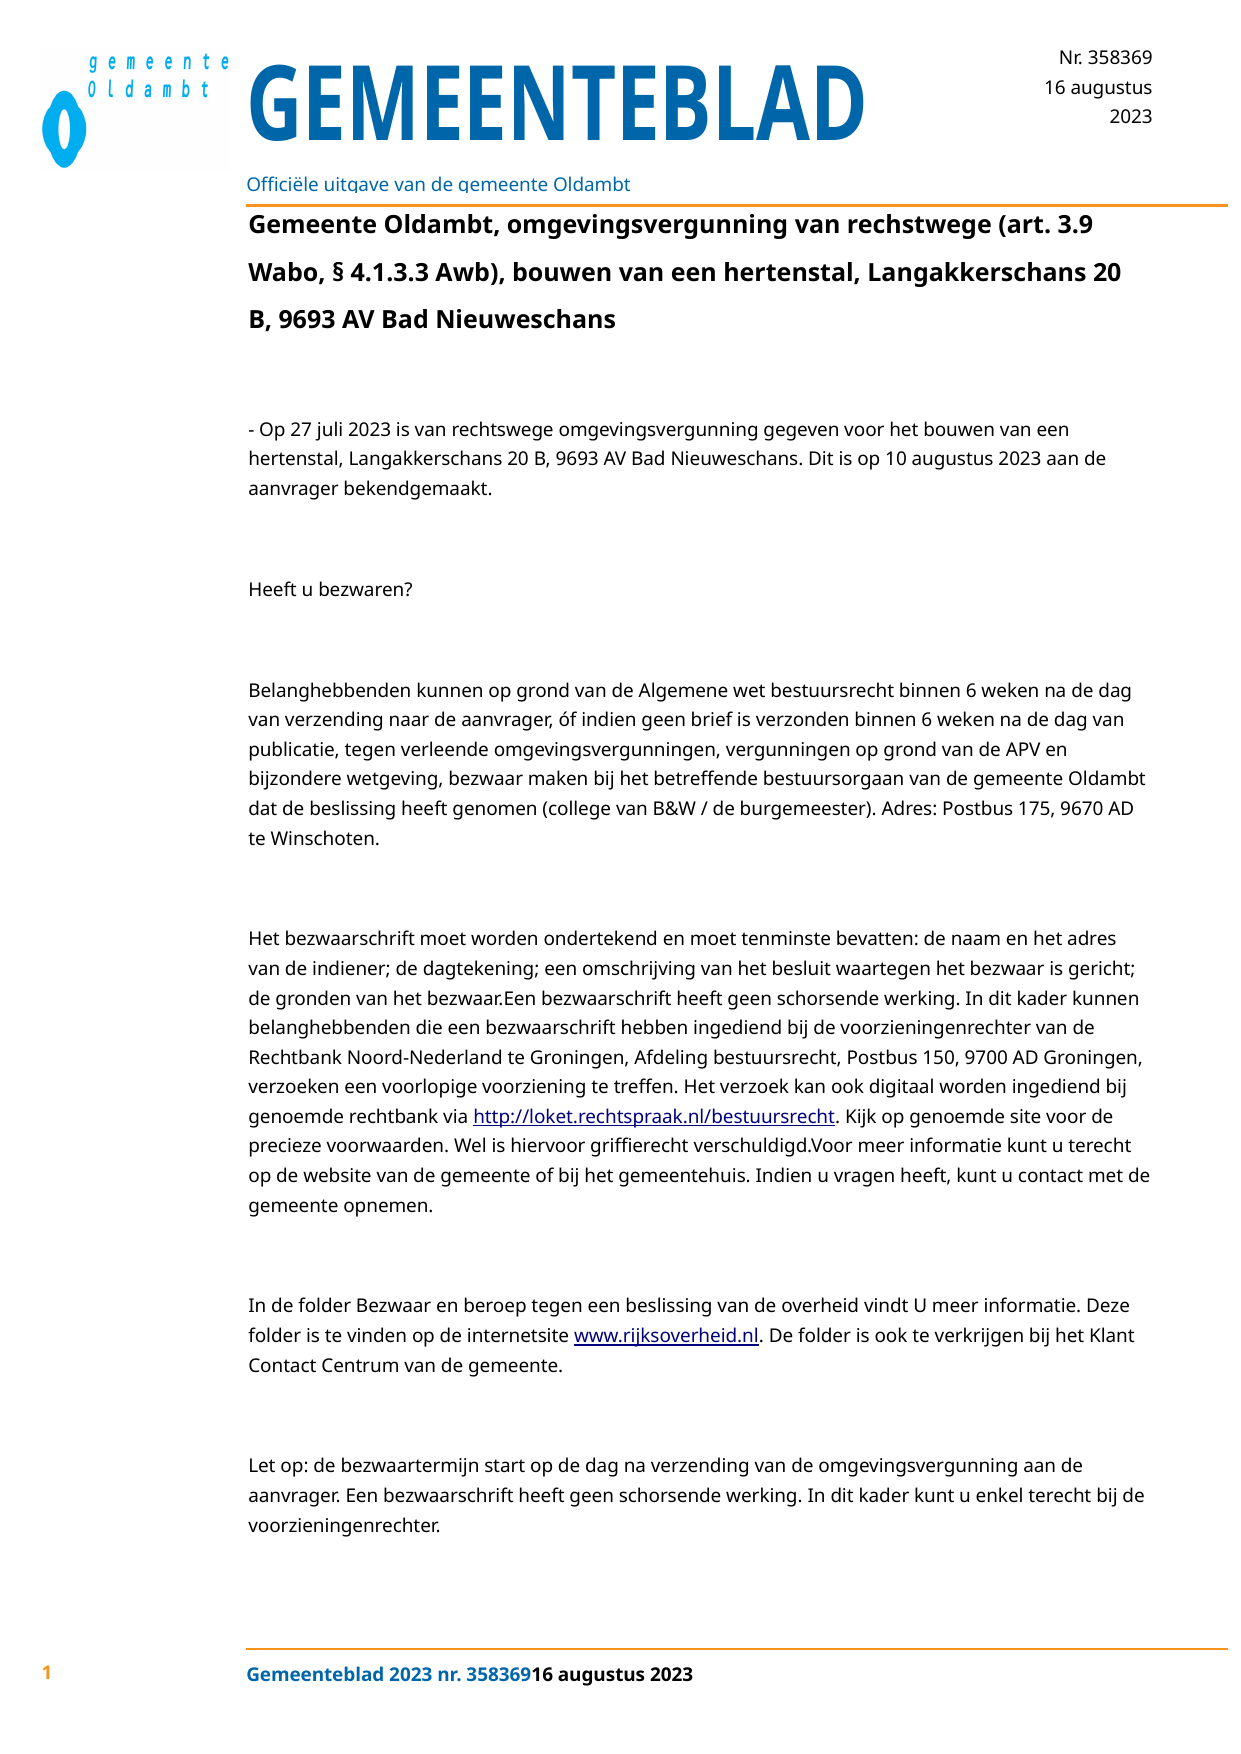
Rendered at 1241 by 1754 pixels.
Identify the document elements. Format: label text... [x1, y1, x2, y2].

text - Op 27 juli 2023 is van rechtswege omgevingsvergunning gegeven voor het bouwen van een hertenstal, Langakkerschans 20 B, 9693 AV Bad Nieuweschans. Dit is op 10 augustus 2023 aan de aanvrager bekendgemaakt. [248, 416, 1152, 501]
text In de folder Bezwaar en beroep tegen een beslissing van de overheid vindt U meer informatie. Deze folder is te vinden op de internetsite www.rijksoverheid.nl. De folder is ook te verkrijgen bij het Klant Contact Centrum van de gemeente. [248, 1293, 1152, 1377]
text Het bezwaarschrift moet worden ondertekend en moet tenminste bevatten: de naam en het adres van de indiener; de dagtekening; een omschrijving van het besluit waartegen het bezwaar is gericht; de gronden van het bezwaar.Een bezwaarschrift heeft geen schorsende werking. In dit kader kunnen belanghebbenden die een bezwaarschrift hebben ingediend bij de voorzieningenrechter van de Rechtbank Noord-Nederland te Groningen, Afdeling bestuursrecht, Postbus 150, 9700 AD Groningen, verzoeken een voorlopige voorziening te treffen. Het verzoek kan ook digitaal worden ingediend bij genoemde rechtbank via http://loket.rechtspraak.nl/bestuursrecht. Kijk op genoemde site voor de precieze voorwaarden. Wel is hiervoor griffierecht verschuldigd.Voor meer informatie kunt u terecht op de website van de gemeente of bij het gemeentehuis. Indien u vragen heeft, kunt u contact met de gemeente opnemen. [248, 926, 1152, 1217]
text Let op: de bezwaartermijn start op de dag na verzending van de omgevingsvergunning aan de aanvrager. Een bezwaarschrift heeft geen schorsende werking. In dit kader kunt u enkel terecht bij de voorzieningenrechter. [248, 1453, 1152, 1537]
text Belanghebbenden kunnen op grond van de Algemene wet bestuursrecht binnen 6 weken na de dag van verzending naar de aanvrager, óf indien geen brief is verzonden binnen 6 weken na de dag van publicatie, tegen verleende omgevingsvergunningen, vergunningen op grond van de APV en bijzondere wetgeving, bezwaar maken bij het betreffende bestuursorgaan van de gemeente Oldambt dat de beslissing heeft genomen (college van B&W / de burgemeester). Adres: Postbus 175, 9670 AD te Winschoten. [248, 677, 1152, 850]
text Heeft u bezwaren? [248, 576, 1152, 602]
picture [41, 47, 231, 172]
text Gemeente Oldambt, omgevingsvergunning van rechstwege (art. 3.9 Wabo, § 4.1.3.3 Awb), bouwen van een hertenstal, Langakkerschans 20 B, 9693 AV Bad Nieuweschans [248, 207, 1152, 336]
